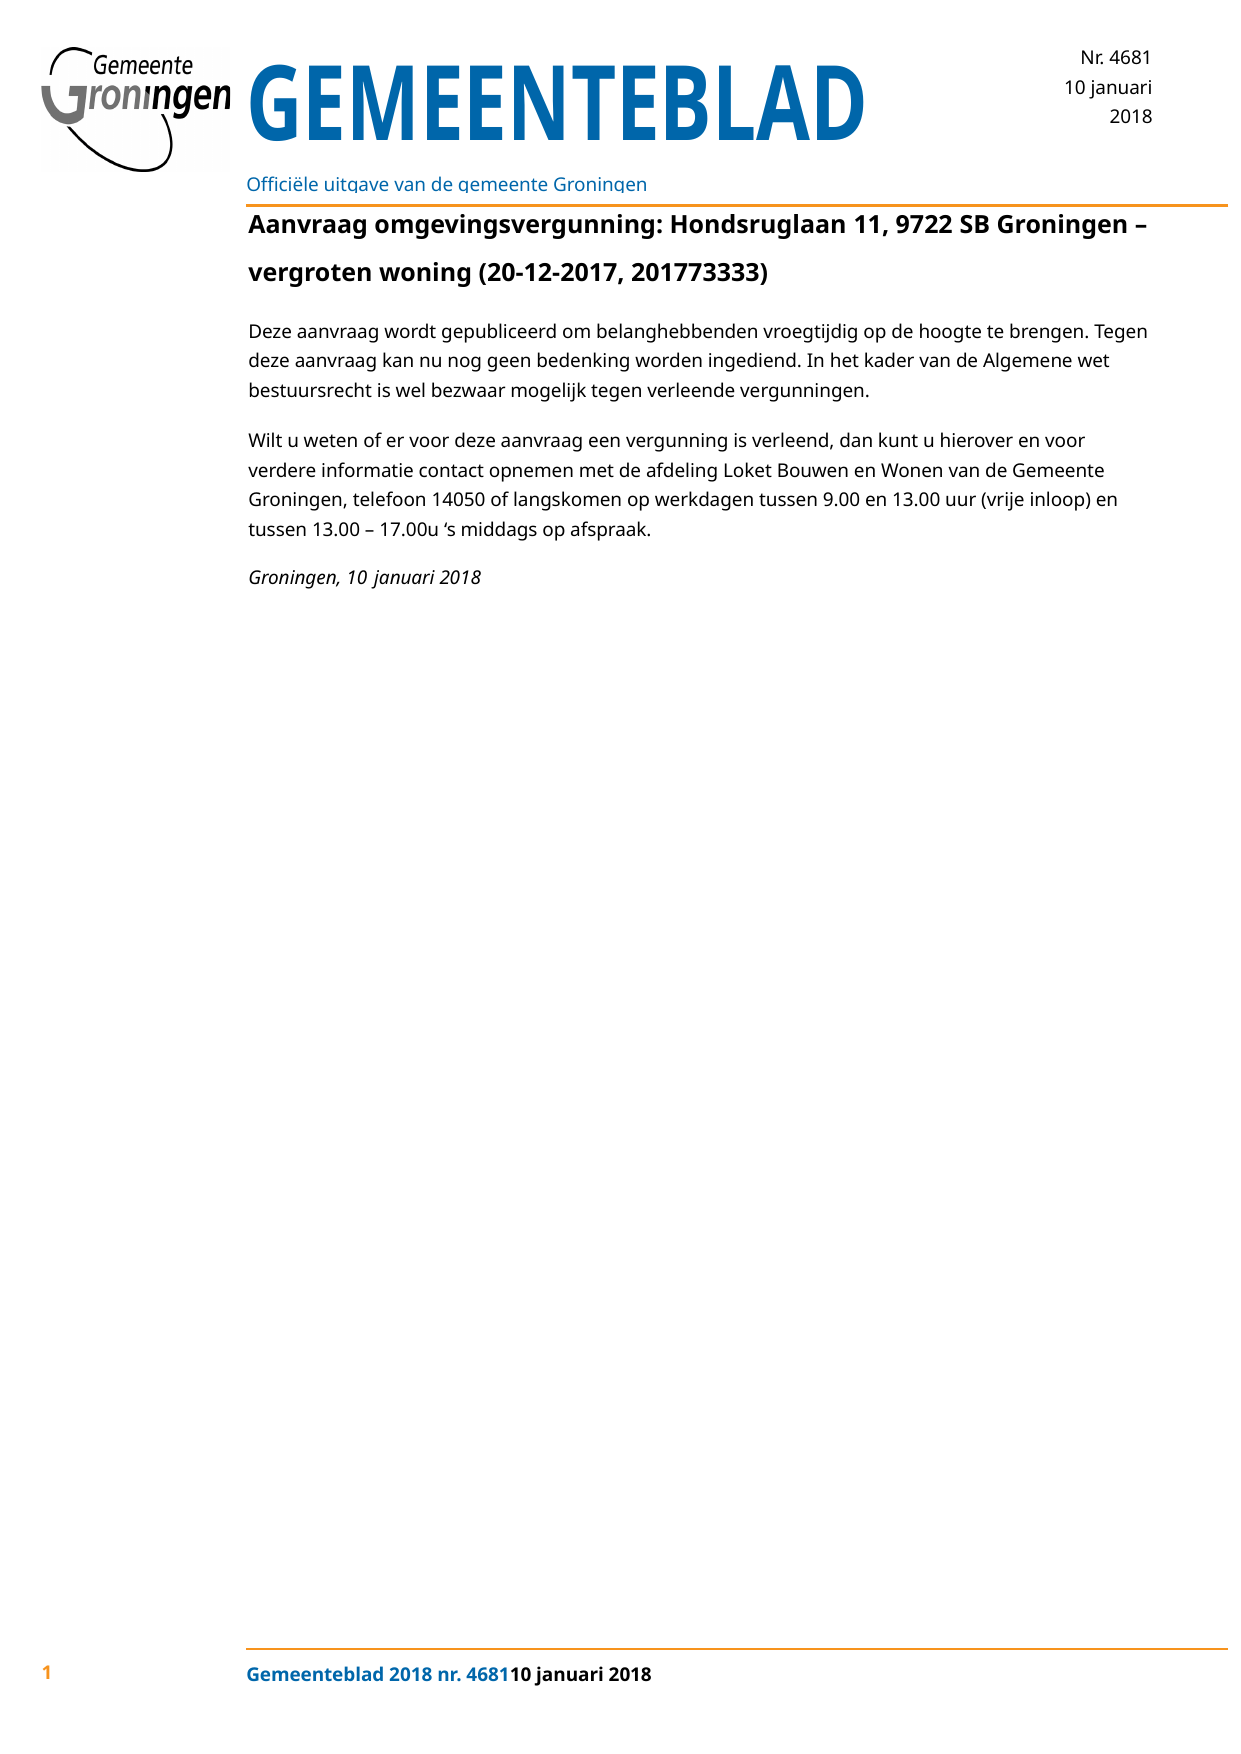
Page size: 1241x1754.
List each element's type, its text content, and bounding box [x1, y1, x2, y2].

text Groningen, 10 januari 2018 [248, 564, 1152, 590]
text Deze aanvraag wordt gepubliceerd om belanghebbenden vroegtijdig op de hoogte te brengen. Tegen deze aanvraag kan nu nog geen bedenking worden ingediend. In het kader van de Algemene wet bestuursrecht is wel bezwaar mogelijk tegen verleende vergunningen. [248, 318, 1152, 403]
text Wilt u weten of er voor deze aanvraag een vergunning is verleend, dan kunt u hierover en voor verdere informatie contact opnemen met de afdeling Loket Bouwen en Wonen van de Gemeente Groningen, telefoon 14050 of langskomen op werkdagen tussen 9.00 en 13.00 uur (vrije inloop) en tussen 13.00 – 17.00u ‘s middags op afspraak. [248, 427, 1152, 542]
text Aanvraag omgevingsvergunning: Hondsruglaan 11, 9722 SB Groningen – vergroten woning (20-12-2017, 201773333) [248, 207, 1152, 288]
picture [41, 47, 231, 172]
